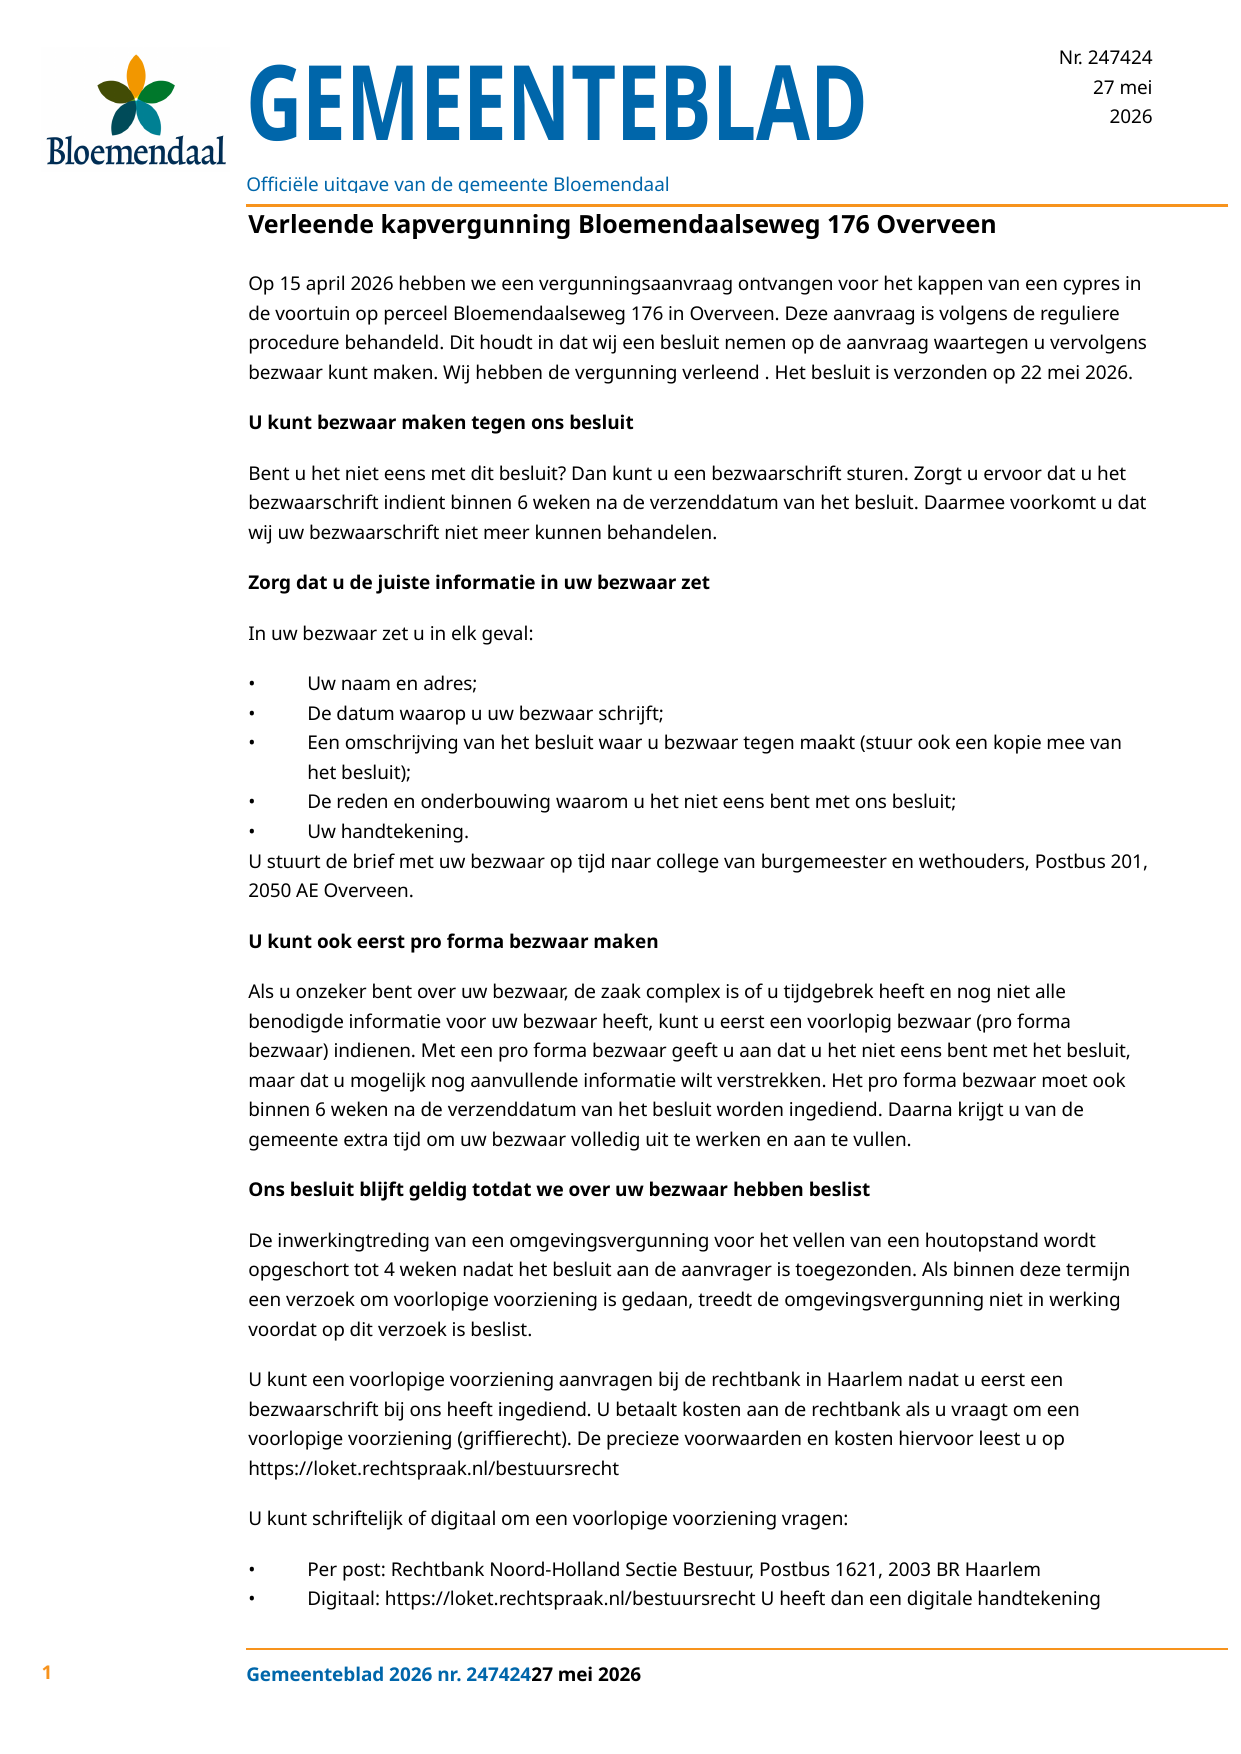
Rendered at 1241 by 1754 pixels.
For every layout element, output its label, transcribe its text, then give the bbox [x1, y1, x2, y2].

text De inwerkingtreding van een omgevingsvergunning voor het vellen van een houtopstand wordt opgeschort tot 4 weken nadat het besluit aan de aanvrager is toegezonden. Als binnen deze termijn een verzoek om voorlopige voorziening is gedaan, treedt de omgevingsvergunning niet in werking voordat op dit verzoek is beslist. [248, 1227, 1152, 1341]
list Uw naam en adres; [248, 670, 1152, 696]
list Een omschrijving van het besluit waar u bezwaar tegen maakt (stuur ook een kopie mee van het besluit); [248, 729, 1152, 785]
picture [41, 47, 231, 172]
text In uw bezwaar zet u in elk geval: [248, 620, 1152, 646]
text U kunt ook eerst pro forma bezwaar maken [248, 928, 1152, 953]
text Bent u het niet eens met dit besluit? Dan kunt u een bezwaarschrift sturen. Zorgt u ervoor dat u het bezwaarschrift indient binnen 6 weken na de verzenddatum van het besluit. Daarmee voorkomt u dat wij uw bezwaarschrift niet meer kunnen behandelen. [248, 460, 1152, 545]
list Uw handtekening. [248, 818, 1152, 844]
list De datum waarop u uw bezwaar schrijft; [248, 700, 1152, 726]
text Op 15 april 2026 hebben we een vergunningsaanvraag ontvangen voor het kappen van een cypres in de voortuin op perceel Bloemendaalseweg 176 in Overveen. Deze aanvraag is volgens de reguliere procedure behandeld. Dit houdt in dat wij een besluit nemen op de aanvraag waartegen u vervolgens bezwaar kunt maken. Wij hebben de vergunning verleend . Het besluit is verzonden op 22 mei 2026. [248, 270, 1152, 385]
text U kunt een voorlopige voorziening aanvragen bij de rechtbank in Haarlem nadat u eerst een bezwaarschrift bij ons heeft ingediend. U betaalt kosten aan de rechtbank als u vraagt om een voorlopige voorziening (griffierecht). De precieze voorwaarden en kosten hiervoor leest u op https://loket.rechtspraak.nl/bestuursrecht [248, 1366, 1152, 1481]
list De reden en onderbouwing waarom u het niet eens bent met ons besluit; [248, 789, 1152, 814]
list Digitaal: https://loket.rechtspraak.nl/bestuursrecht U heeft dan een digitale handtekening [248, 1585, 1152, 1611]
text U kunt bezwaar maken tegen ons besluit [248, 409, 1152, 435]
text Verleende kapvergunning Bloemendaalseweg 176 Overveen [248, 207, 1152, 241]
text Als u onzeker bent over uw bezwaar, de zaak complex is of u tijdgebrek heeft en nog niet alle benodigde informatie voor uw bezwaar heeft, kunt u eerst een voorlopig bezwaar (pro forma bezwaar) indienen. Met een pro forma bezwaar geeft u aan dat u het niet eens bent met het besluit, maar dat u mogelijk nog aanvullende informatie wilt verstrekken. Het pro forma bezwaar moet ook binnen 6 weken na de verzenddatum van het besluit worden ingediend. Daarna krijgt u van de gemeente extra tijd om uw bezwaar volledig uit te werken en aan te vullen. [248, 978, 1152, 1152]
text U stuurt de brief met uw bezwaar op tijd naar college van burgemeester en wethouders, Postbus 201, 2050 AE Overveen. [248, 848, 1152, 903]
list Per post: Rechtbank Noord-Holland Sectie Bestuur, Postbus 1621, 2003 BR Haarlem [248, 1556, 1152, 1581]
text Zorg dat u de juiste informatie in uw bezwaar zet [248, 569, 1152, 595]
text Ons besluit blijft geldig totdat we over uw bezwaar hebben beslist [248, 1177, 1152, 1202]
text U kunt schriftelijk of digitaal om een voorlopige voorziening vragen: [248, 1505, 1152, 1531]
